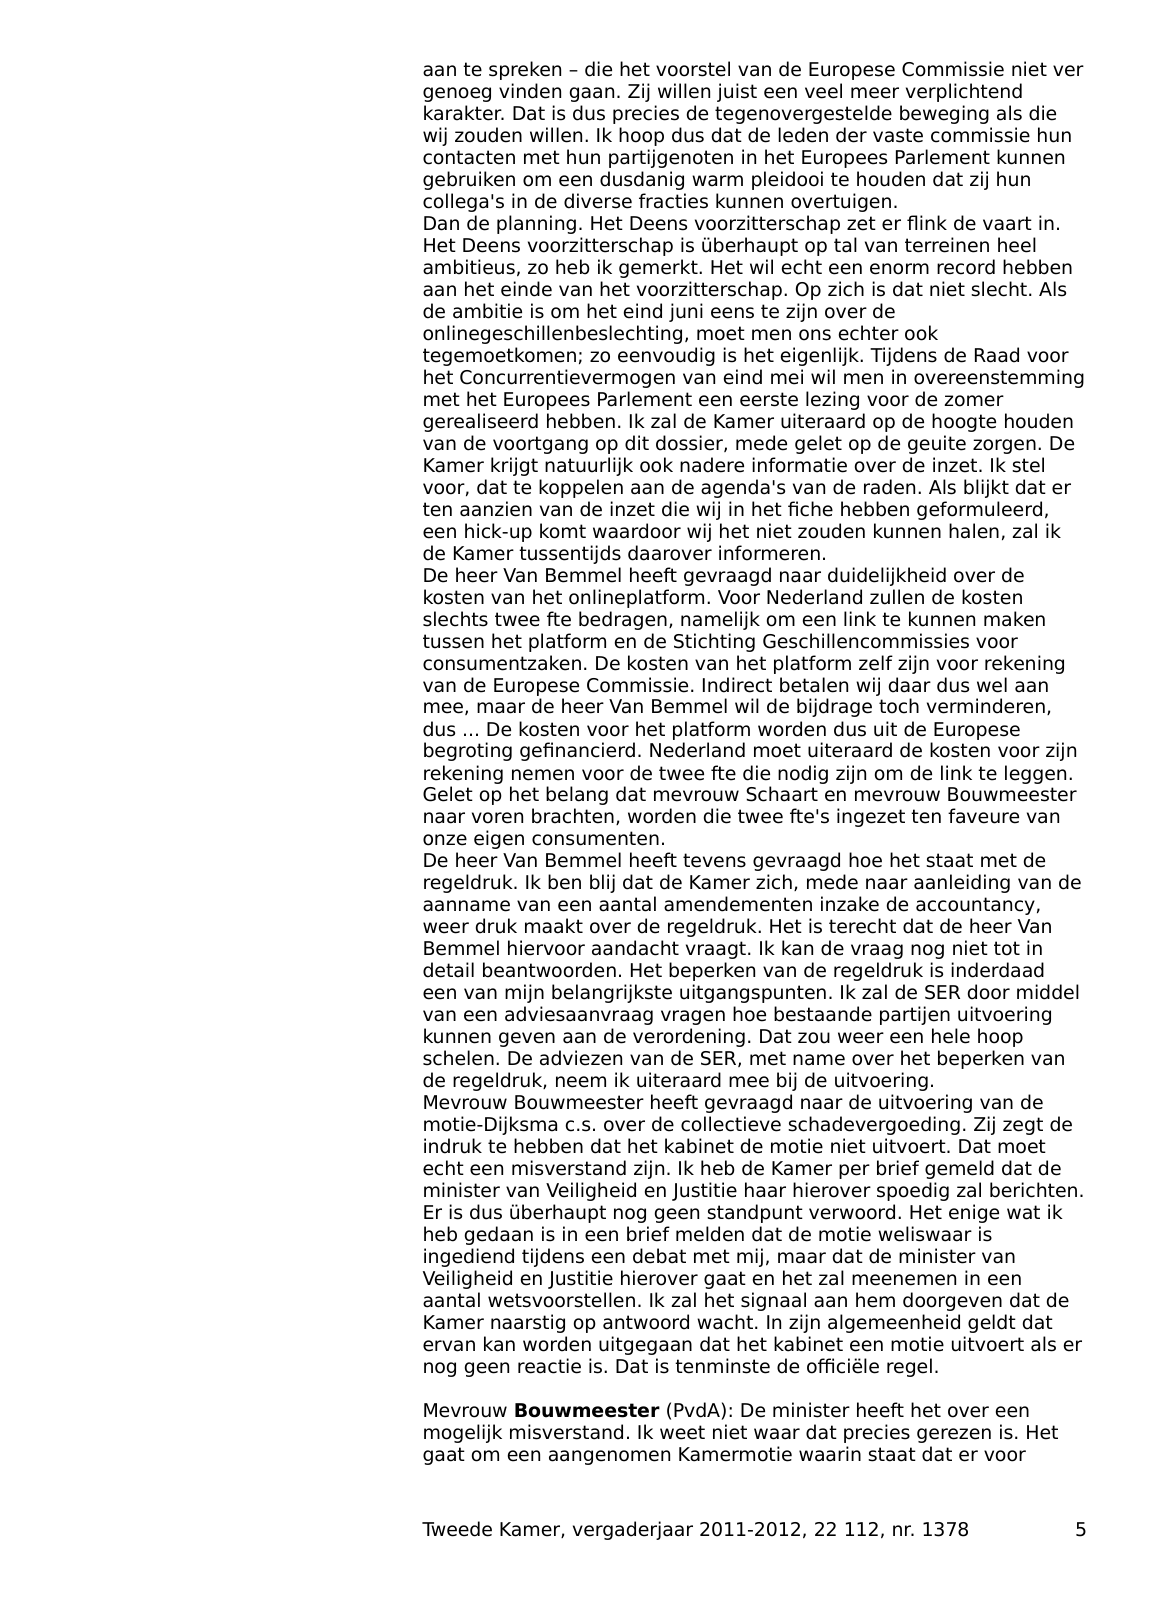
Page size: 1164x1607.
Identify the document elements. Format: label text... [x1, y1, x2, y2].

text Mevrouw Bouwmeester heeft gevraagd naar de uitvoering van de motie-Dijksma c.s. over de collectieve schadevergoeding. Zij zegt de indruk te hebben dat het kabinet de motie niet uitvoert. Dat moet echt een misverstand zijn. Ik heb de Kamer per brief gemeld dat de minister van Veiligheid en Justitie haar hierover spoedig zal berichten. Er is dus überhaupt nog geen standpunt verwoord. Het enige wat ik heb gedaan is in een brief melden dat de motie weliswaar is ingediend tijdens een debat met mij, maar dat de minister van Veiligheid en Justitie hierover gaat en het zal meenemen in een aantal wetsvoorstellen. Ik zal het signaal aan hem doorgeven dat de Kamer naarstig op antwoord wacht. In zijn algemeenheid geldt dat ervan kan worden uitgegaan dat het kabinet een motie uitvoert als er nog geen reactie is. Dat is tenminste de officiële regel. [422, 1092, 1087, 1378]
text De heer Van Bemmel heeft tevens gevraagd hoe het staat met de regeldruk. Ik ben blij dat de Kamer zich, mede naar aanleiding van de aanname van een aantal amendementen inzake de accountancy, weer druk maakt over de regeldruk. Het is terecht dat de heer Van Bemmel hiervoor aandacht vraagt. Ik kan de vraag nog niet tot in detail beantwoorden. Het beperken van de regeldruk is inderdaad een van mijn belangrijkste uitgangspunten. Ik zal de SER door middel van een adviesaanvraag vragen hoe bestaande partijen uitvoering kunnen geven aan de verordening. Dat zou weer een hele hoop schelen. De adviezen van de SER, met name over het beperken van de regeldruk, neem ik uiteraard mee bij de uitvoering. [422, 850, 1087, 1092]
text aan te spreken – die het voorstel van de Europese Commissie niet ver genoeg vinden gaan. Zij willen juist een veel meer verplichtend karakter. Dat is dus precies de tegenovergestelde beweging als die wij zouden willen. Ik hoop dus dat de leden der vaste commissie hun contacten met hun partijgenoten in het Europees Parlement kunnen gebruiken om een dusdanig warm pleidooi te houden dat zij hun collega's in de diverse fracties kunnen overtuigen. [422, 59, 1087, 213]
text Mevrouw Bouwmeester (PvdA): De minister heeft het over een mogelijk misverstand. Ik weet niet waar dat precies gerezen is. Het gaat om een aangenomen Kamermotie waarin staat dat er voor [422, 1400, 1087, 1466]
text Dan de planning. Het Deens voorzitterschap zet er flink de vaart in. Het Deens voorzitterschap is überhaupt op tal van terreinen heel ambitieus, zo heb ik gemerkt. Het wil echt een enorm record hebben aan het einde van het voorzitterschap. Op zich is dat niet slecht. Als de ambitie is om het eind juni eens te zijn over de onlinegeschillenbeslechting, moet men ons echter ook tegemoetkomen; zo eenvoudig is het eigenlijk. Tijdens de Raad voor het Concurrentievermogen van eind mei wil men in overeenstemming met het Europees Parlement een eerste lezing voor de zomer gerealiseerd hebben. Ik zal de Kamer uiteraard op de hoogte houden van de voortgang op dit dossier, mede gelet op de geuite zorgen. De Kamer krijgt natuurlijk ook nadere informatie over de inzet. Ik stel voor, dat te koppelen aan de agenda's van de raden. Als blijkt dat er ten aanzien van de inzet die wij in het fiche hebben geformuleerd, een hick-up komt waardoor wij het niet zouden kunnen halen, zal ik de Kamer tussentijds daarover informeren. [422, 213, 1087, 564]
text De heer Van Bemmel heeft gevraagd naar duidelijkheid over de kosten van het onlineplatform. Voor Nederland zullen de kosten slechts twee fte bedragen, namelijk om een link te kunnen maken tussen het platform en de Stichting Geschillencommissies voor consumentzaken. De kosten van het platform zelf zijn voor rekening van de Europese Commissie. Indirect betalen wij daar dus wel aan mee, maar de heer Van Bemmel wil de bijdrage toch verminderen, dus ... De kosten voor het platform worden dus uit de Europese begroting gefinancierd. Nederland moet uiteraard de kosten voor zijn rekening nemen voor de twee fte die nodig zijn om de link te leggen. Gelet op het belang dat mevrouw Schaart en mevrouw Bouwmeester naar voren brachten, worden die twee fte's ingezet ten faveure van onze eigen consumenten. [422, 564, 1087, 850]
